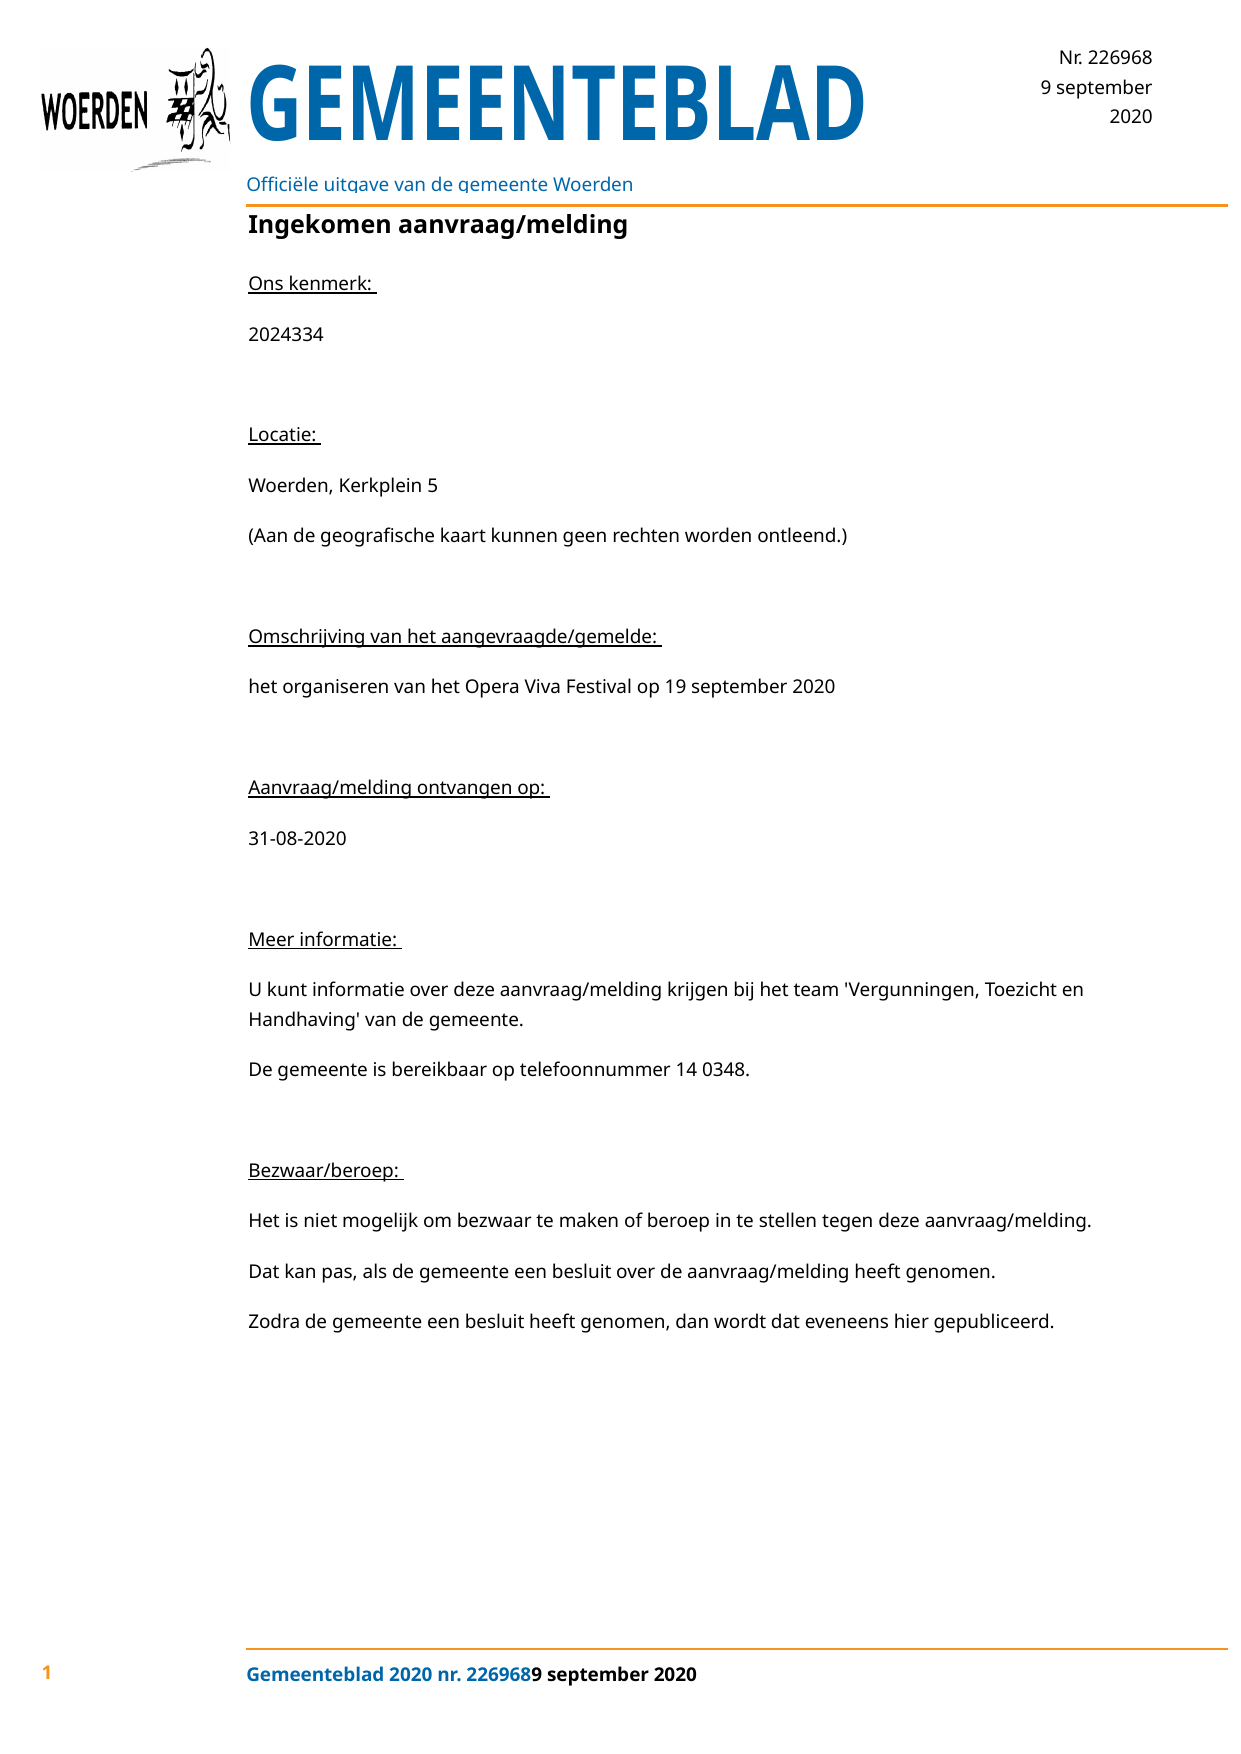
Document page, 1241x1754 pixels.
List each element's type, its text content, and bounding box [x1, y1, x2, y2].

text Locatie: [248, 422, 1152, 447]
text Zodra de gemeente een besluit heeft genomen, dan wordt dat eveneens hier gepubliceerd. [248, 1308, 1152, 1334]
text U kunt informatie over deze aanvraag/melding krijgen bij het team 'Vergunningen, Toezicht en Handhaving' van de gemeente. [248, 976, 1152, 1031]
picture [41, 47, 231, 172]
text Ingekomen aanvraag/melding [248, 207, 1152, 241]
text Omschrijving van het aangevraagde/gemelde: [248, 623, 1152, 649]
text Het is niet mogelijk om bezwaar te maken of beroep in te stellen tegen deze aanvraag/melding. [248, 1207, 1152, 1233]
text het organiseren van het Opera Viva Festival op 19 september 2020 [248, 674, 1152, 699]
text (Aan de geografische kaart kunnen geen rechten worden ontleend.) [248, 522, 1152, 548]
text Aanvraag/melding ontvangen op: [248, 774, 1152, 800]
text De gemeente is bereikbaar op telefoonnummer 14 0348. [248, 1056, 1152, 1082]
text Dat kan pas, als de gemeente een besluit over de aanvraag/melding heeft genomen. [248, 1258, 1152, 1283]
text Woerden, Kerkplein 5 [248, 472, 1152, 498]
text Ons kenmerk: [248, 270, 1152, 296]
text Meer informatie: [248, 926, 1152, 951]
text 2024334 [248, 321, 1152, 346]
text Bezwaar/beroep: [248, 1157, 1152, 1183]
text 31-08-2020 [248, 825, 1152, 851]
